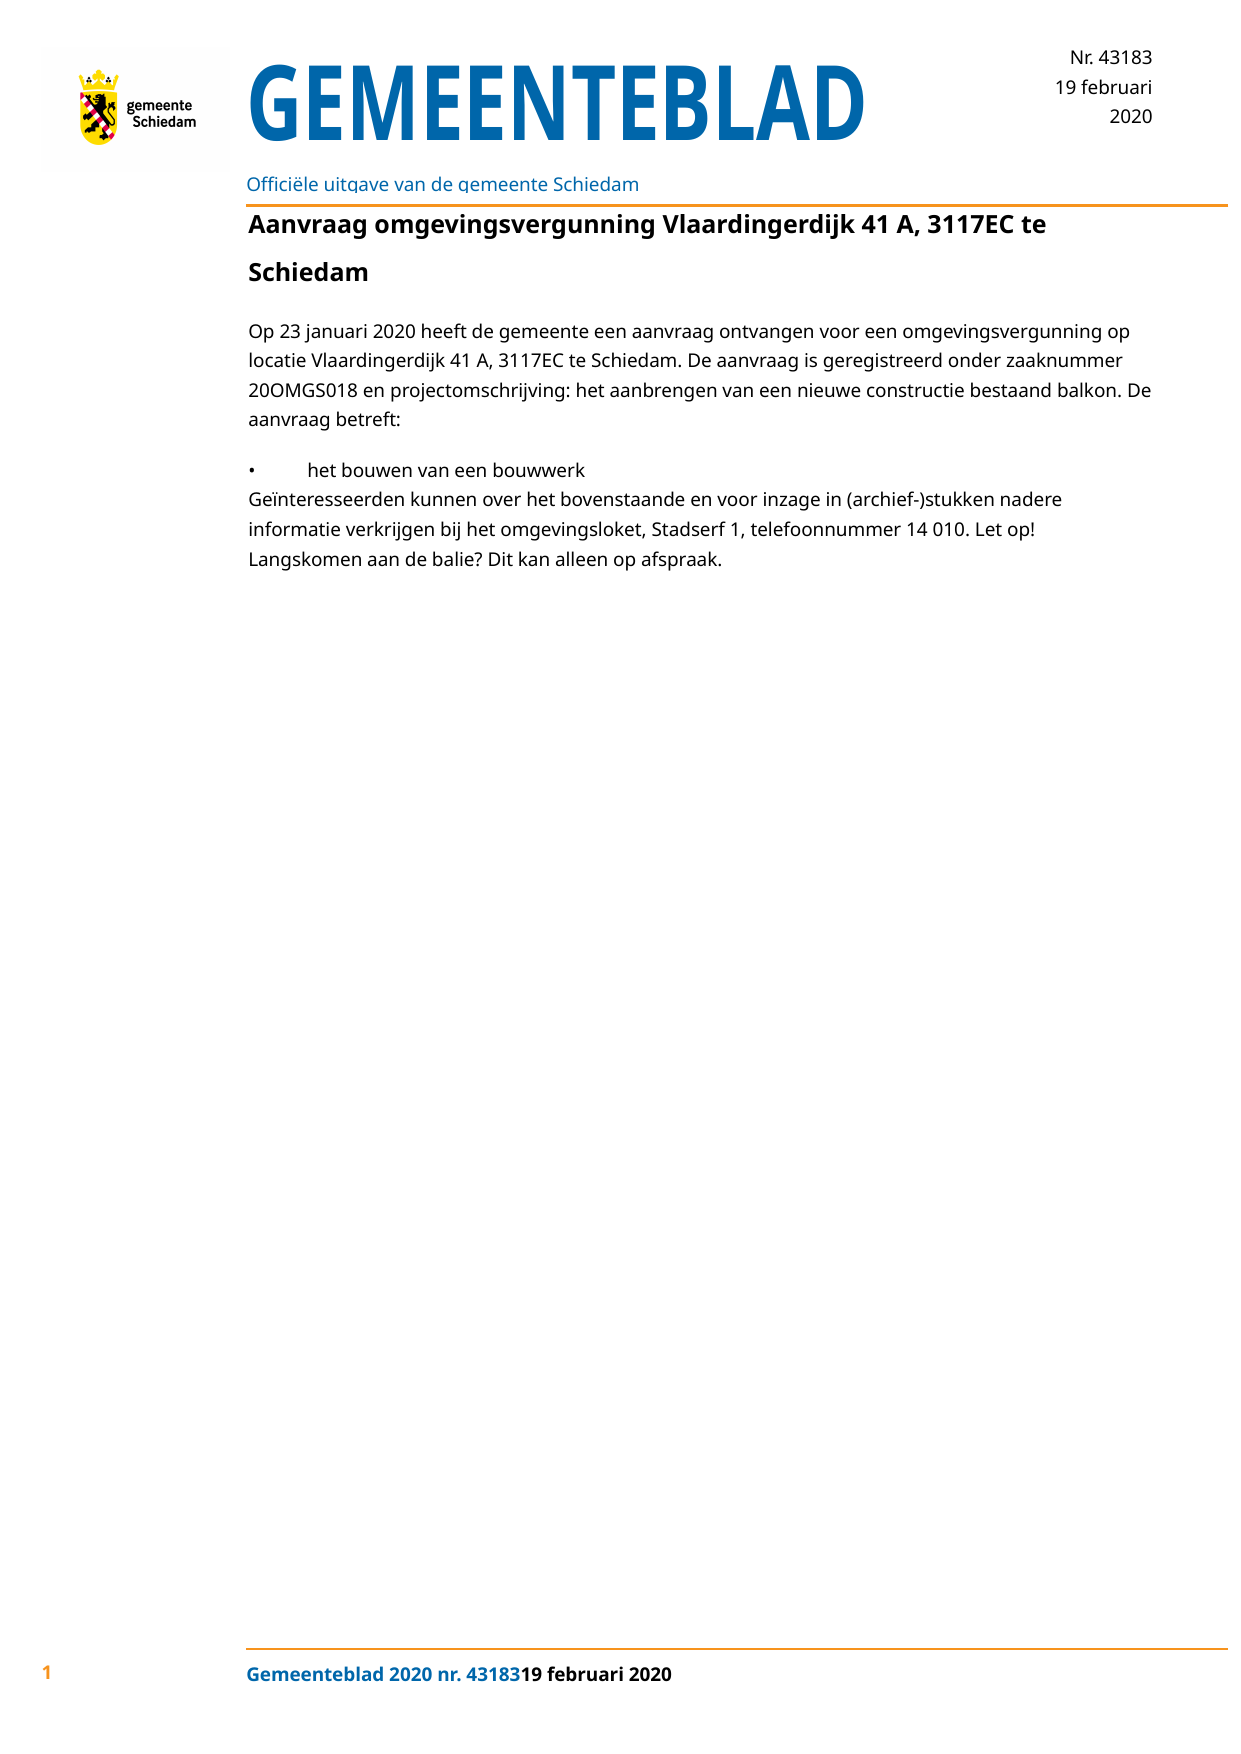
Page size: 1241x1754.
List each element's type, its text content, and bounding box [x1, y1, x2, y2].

text Op 23 januari 2020 heeft de gemeente een aanvraag ontvangen voor een omgevingsvergunning op locatie Vlaardingerdijk 41 A, 3117EC te Schiedam. De aanvraag is geregistreerd onder zaaknummer 20OMGS018 en projectomschrijving: het aanbrengen van een nieuwe constructie bestaand balkon. De aanvraag betreft: [248, 318, 1152, 432]
list het bouwen van een bouwwerk [248, 457, 1152, 483]
text Geïnteresseerden kunnen over het bovenstaande en voor inzage in (archief-)stukken nadere informatie verkrijgen bij het omgevingsloket, Stadserf 1, telefoonnummer 14 010. Let op! Langskomen aan de balie? Dit kan alleen op afspraak. [248, 487, 1152, 572]
picture [41, 47, 231, 172]
text Aanvraag omgevingsvergunning Vlaardingerdijk 41 A, 3117EC te Schiedam [248, 207, 1152, 288]
